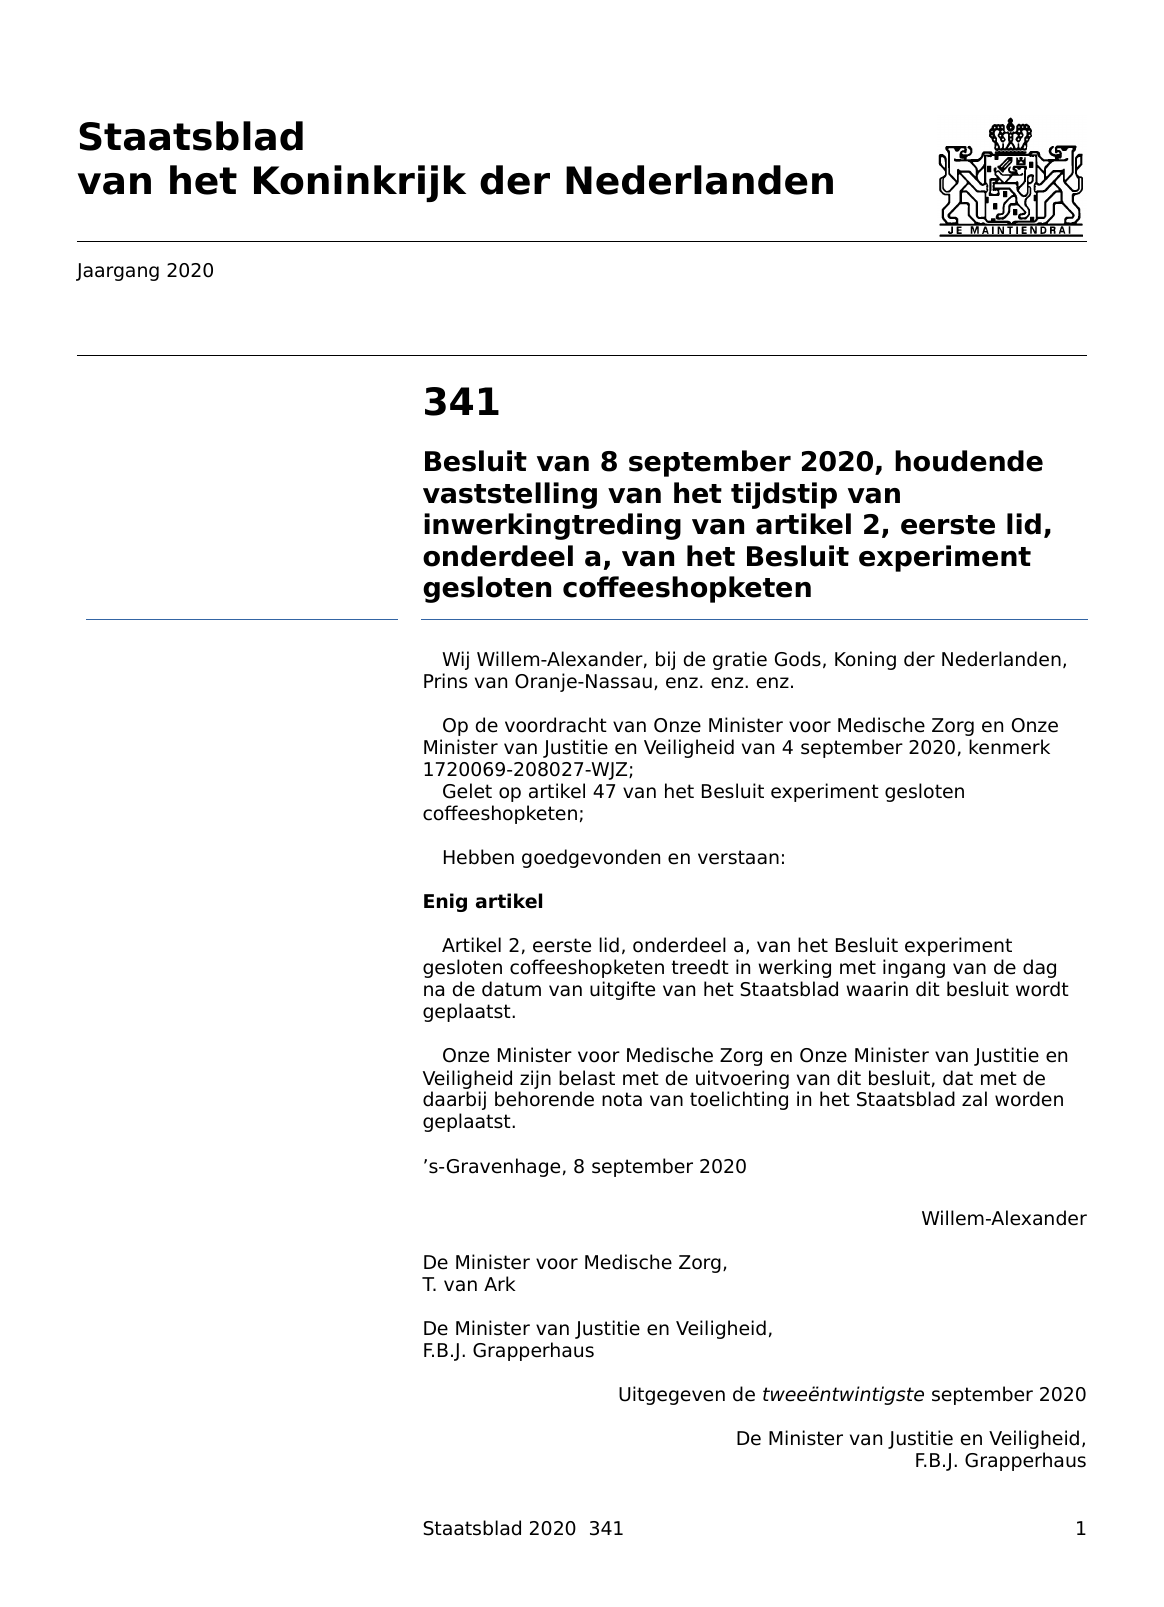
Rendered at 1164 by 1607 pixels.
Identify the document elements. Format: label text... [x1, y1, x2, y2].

text Op de voordracht van Onze Minister voor Medische Zorg en Onze Minister van Justitie en Veiligheid van 4 september 2020, kenmerk 1720069-208027-WJZ; [422, 715, 1087, 781]
text De Minister van Justitie en Veiligheid, F.B.J. Grapperhaus [422, 1318, 1087, 1362]
text ’s-Gravenhage, 8 september 2020 [422, 1156, 1087, 1177]
text Besluit van 8 september 2020, houdende vaststelling van het tijdstip van inwerkingtreding van artikel 2, eerste lid, onderdeel a, van het Besluit experiment gesloten coffeeshopketen [422, 447, 1087, 604]
text Hebben goedgevonden en verstaan: [422, 847, 1087, 869]
text De Minister van Justitie en Veiligheid, F.B.J. Grapperhaus [422, 1428, 1087, 1472]
subtitle Enig artikel [422, 891, 1087, 913]
picture [936, 115, 1087, 240]
text Artikel 2, eerste lid, onderdeel a, van het Besluit experiment gesloten coffeeshopketen treedt in werking met ingang van de dag na de datum van uitgifte van het Staatsblad waarin dit besluit wordt geplaatst. [422, 935, 1087, 1023]
text Gelet op artikel 47 van het Besluit experiment gesloten coffeeshopketen; [422, 781, 1087, 825]
text De Minister voor Medische Zorg, T. van Ark [422, 1252, 1087, 1296]
table_header [886, 100, 1087, 241]
text Onze Minister voor Medische Zorg en Onze Minister van Justitie en Veiligheid zijn belast met de uitvoering van dit besluit, dat met de daarbij behorende nota van toelichting in het Staatsblad zal worden geplaatst. [422, 1045, 1087, 1133]
table_header Staatsblad van het Koninkrijk der Nederlanden [77, 100, 886, 241]
text Wij Willem-Alexander, bij de gratie Gods, Koning der Nederlanden, Prins van Oranje-Nassau, enz. enz. enz. [422, 649, 1087, 693]
text Uitgegeven de tweeëntwintigste september 2020 [422, 1384, 1087, 1406]
subtitle 341 [422, 381, 1087, 424]
text Willem-Alexander [422, 1207, 1087, 1229]
table_cell Jaargang 2020 [77, 242, 1087, 355]
